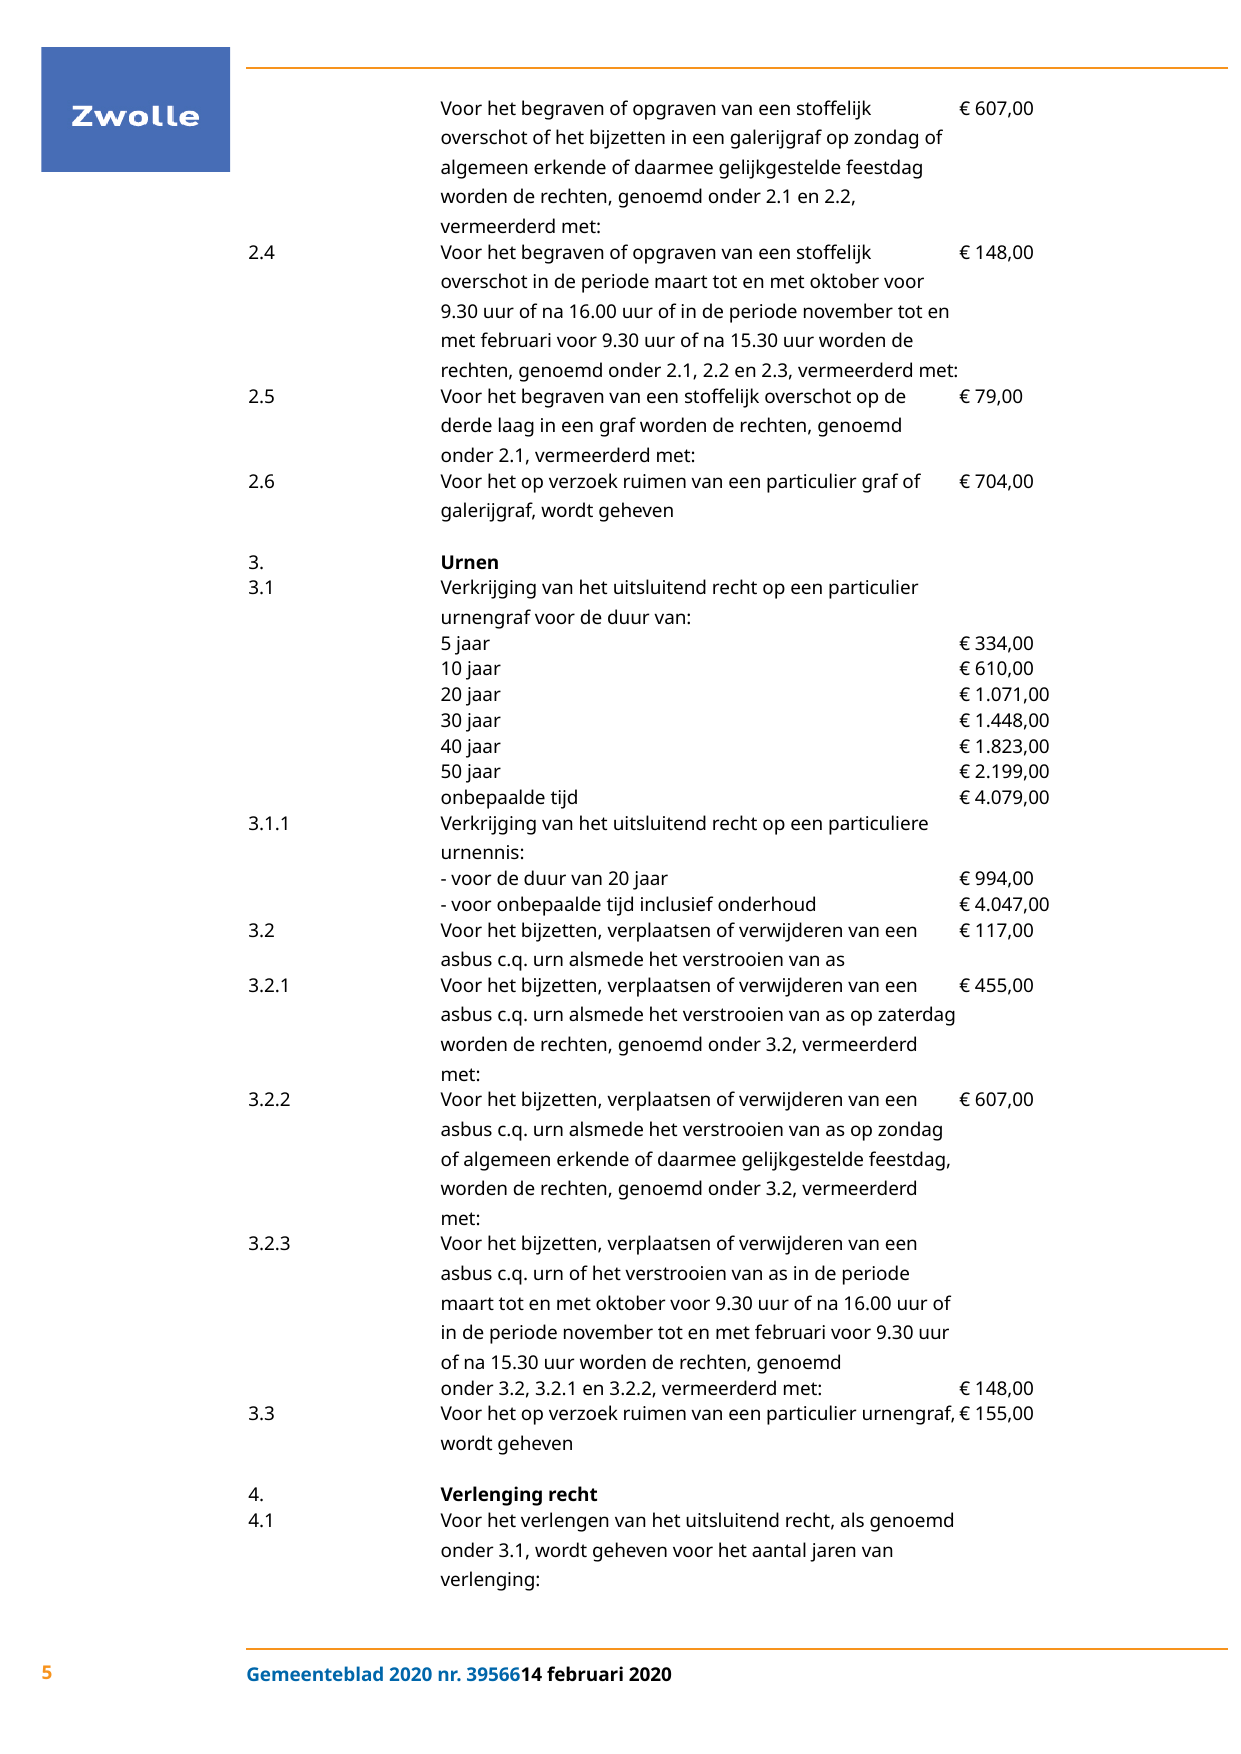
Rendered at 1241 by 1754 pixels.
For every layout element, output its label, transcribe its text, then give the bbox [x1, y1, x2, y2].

table_cell € 2.199,00 [959, 759, 1152, 784]
table_cell onder 3.2, 3.2.1 en 3.2.2, vermeerderd met: [440, 1375, 959, 1400]
table_cell 50 jaar [440, 759, 959, 784]
table_cell [248, 95, 440, 239]
table_cell [959, 549, 1152, 574]
table_cell € 4.047,00 [959, 891, 1152, 917]
table_cell Voor het op verzoek ruimen van een particulier urnengraf, wordt geheven [440, 1400, 959, 1456]
table_cell Voor het bijzetten, verplaatsen of verwijderen van een asbus c.q. urn alsmede het verstrooien van as op zaterdag worden de rechten, genoemd onder 3.2, vermeerderd met: [440, 972, 959, 1087]
table_cell 3.2 [248, 917, 440, 972]
table_cell [248, 707, 440, 733]
table_cell [248, 681, 440, 707]
table_cell Verkrijging van het uitsluitend recht op een particuliere urnennis: [440, 810, 959, 865]
table_cell [959, 1456, 1152, 1481]
table_cell [440, 1456, 959, 1481]
table_cell 10 jaar [440, 656, 959, 681]
table_cell 2.4 [248, 239, 440, 383]
table_cell Voor het bijzetten, verplaatsen of verwijderen van een asbus c.q. urn of het verstrooien van as in de periode maart tot en met oktober voor 9.30 uur of na 16.00 uur of in de periode november tot en met februari voor 9.30 uur of na 15.30 uur worden de rechten, genoemd [440, 1231, 959, 1375]
table_cell 3.1.1 [248, 810, 440, 865]
table_cell 3.2.3 [248, 1231, 440, 1375]
table_cell € 607,00 [959, 95, 1152, 239]
table_cell 20 jaar [440, 681, 959, 707]
table_cell 3.2.2 [248, 1087, 440, 1231]
table_cell Voor het begraven of opgraven van een stoffelijk overschot in de periode maart tot en met oktober voor 9.30 uur of na 16.00 uur of in de periode november tot en met februari voor 9.30 uur of na 15.30 uur worden de rechten, genoemd onder 2.1, 2.2 en 2.3, vermeerderd met: [440, 239, 959, 383]
table_cell Verlenging recht [440, 1481, 959, 1507]
table_cell Voor het begraven of opgraven van een stoffelijk overschot of het bijzetten in een galerijgraf op zondag of algemeen erkende of daarmee gelijkgestelde feestdag worden de rechten, genoemd onder 2.1 en 2.2, vermeerderd met: [440, 95, 959, 239]
table_cell [959, 810, 1152, 865]
table_cell 4.1 [248, 1507, 440, 1592]
table_cell € 79,00 [959, 383, 1152, 468]
table_cell [248, 656, 440, 681]
picture [41, 47, 231, 172]
table_cell 2.5 [248, 383, 440, 468]
table_cell 40 jaar [440, 733, 959, 758]
table_cell Urnen [440, 549, 959, 574]
table_cell € 148,00 [959, 1375, 1152, 1400]
table_cell 30 jaar [440, 707, 959, 733]
table_cell 3.3 [248, 1400, 440, 1456]
table_cell [248, 759, 440, 784]
table_cell Voor het bijzetten, verplaatsen of verwijderen van een asbus c.q. urn alsmede het verstrooien van as [440, 917, 959, 972]
table_cell [959, 1231, 1152, 1375]
table_cell [248, 1456, 440, 1481]
table_cell [959, 523, 1152, 549]
table_cell [959, 1507, 1152, 1592]
table_cell € 1.071,00 [959, 681, 1152, 707]
table_cell € 155,00 [959, 1400, 1152, 1456]
table_cell [959, 1481, 1152, 1507]
table_cell 3.1 [248, 575, 440, 630]
table_cell [959, 575, 1152, 630]
table_cell Voor het op verzoek ruimen van een particulier graf of galerijgraf, wordt geheven [440, 468, 959, 523]
table_cell € 1.823,00 [959, 733, 1152, 758]
table_cell 3.2.1 [248, 972, 440, 1087]
table_cell Voor het bijzetten, verplaatsen of verwijderen van een asbus c.q. urn alsmede het verstrooien van as op zondag of algemeen erkende of daarmee gelijkgestelde feestdag, worden de rechten, genoemd onder 3.2, vermeerderd met: [440, 1087, 959, 1231]
table_cell [248, 784, 440, 810]
table_cell € 607,00 [959, 1087, 1152, 1231]
table_cell € 334,00 [959, 630, 1152, 656]
table_cell [248, 1375, 440, 1400]
table_cell - voor onbepaalde tijd inclusief onderhoud [440, 891, 959, 917]
table_cell Verkrijging van het uitsluitend recht op een particulier urnengraf voor de duur van: [440, 575, 959, 630]
table_cell [248, 891, 440, 917]
table_cell onbepaalde tijd [440, 784, 959, 810]
table_cell 3. [248, 549, 440, 574]
table_cell Voor het verlengen van het uitsluitend recht, als genoemd onder 3.1, wordt geheven voor het aantal jaren van verlenging: [440, 1507, 959, 1592]
table_cell € 4.079,00 [959, 784, 1152, 810]
table_cell 2.6 [248, 468, 440, 523]
table_cell € 610,00 [959, 656, 1152, 681]
table_cell € 148,00 [959, 239, 1152, 383]
table_cell [248, 630, 440, 656]
table_cell € 117,00 [959, 917, 1152, 972]
table_cell 5 jaar [440, 630, 959, 656]
table_cell - voor de duur van 20 jaar [440, 865, 959, 891]
table_cell [248, 523, 440, 549]
table_cell Voor het begraven van een stoffelijk overschot op de derde laag in een graf worden de rechten, genoemd onder 2.1, vermeerderd met: [440, 383, 959, 468]
table_cell [248, 865, 440, 891]
table_cell € 1.448,00 [959, 707, 1152, 733]
table_cell € 455,00 [959, 972, 1152, 1087]
table_cell [248, 733, 440, 758]
table_cell 4. [248, 1481, 440, 1507]
table_cell [440, 523, 959, 549]
table_cell € 704,00 [959, 468, 1152, 523]
table_cell € 994,00 [959, 865, 1152, 891]
